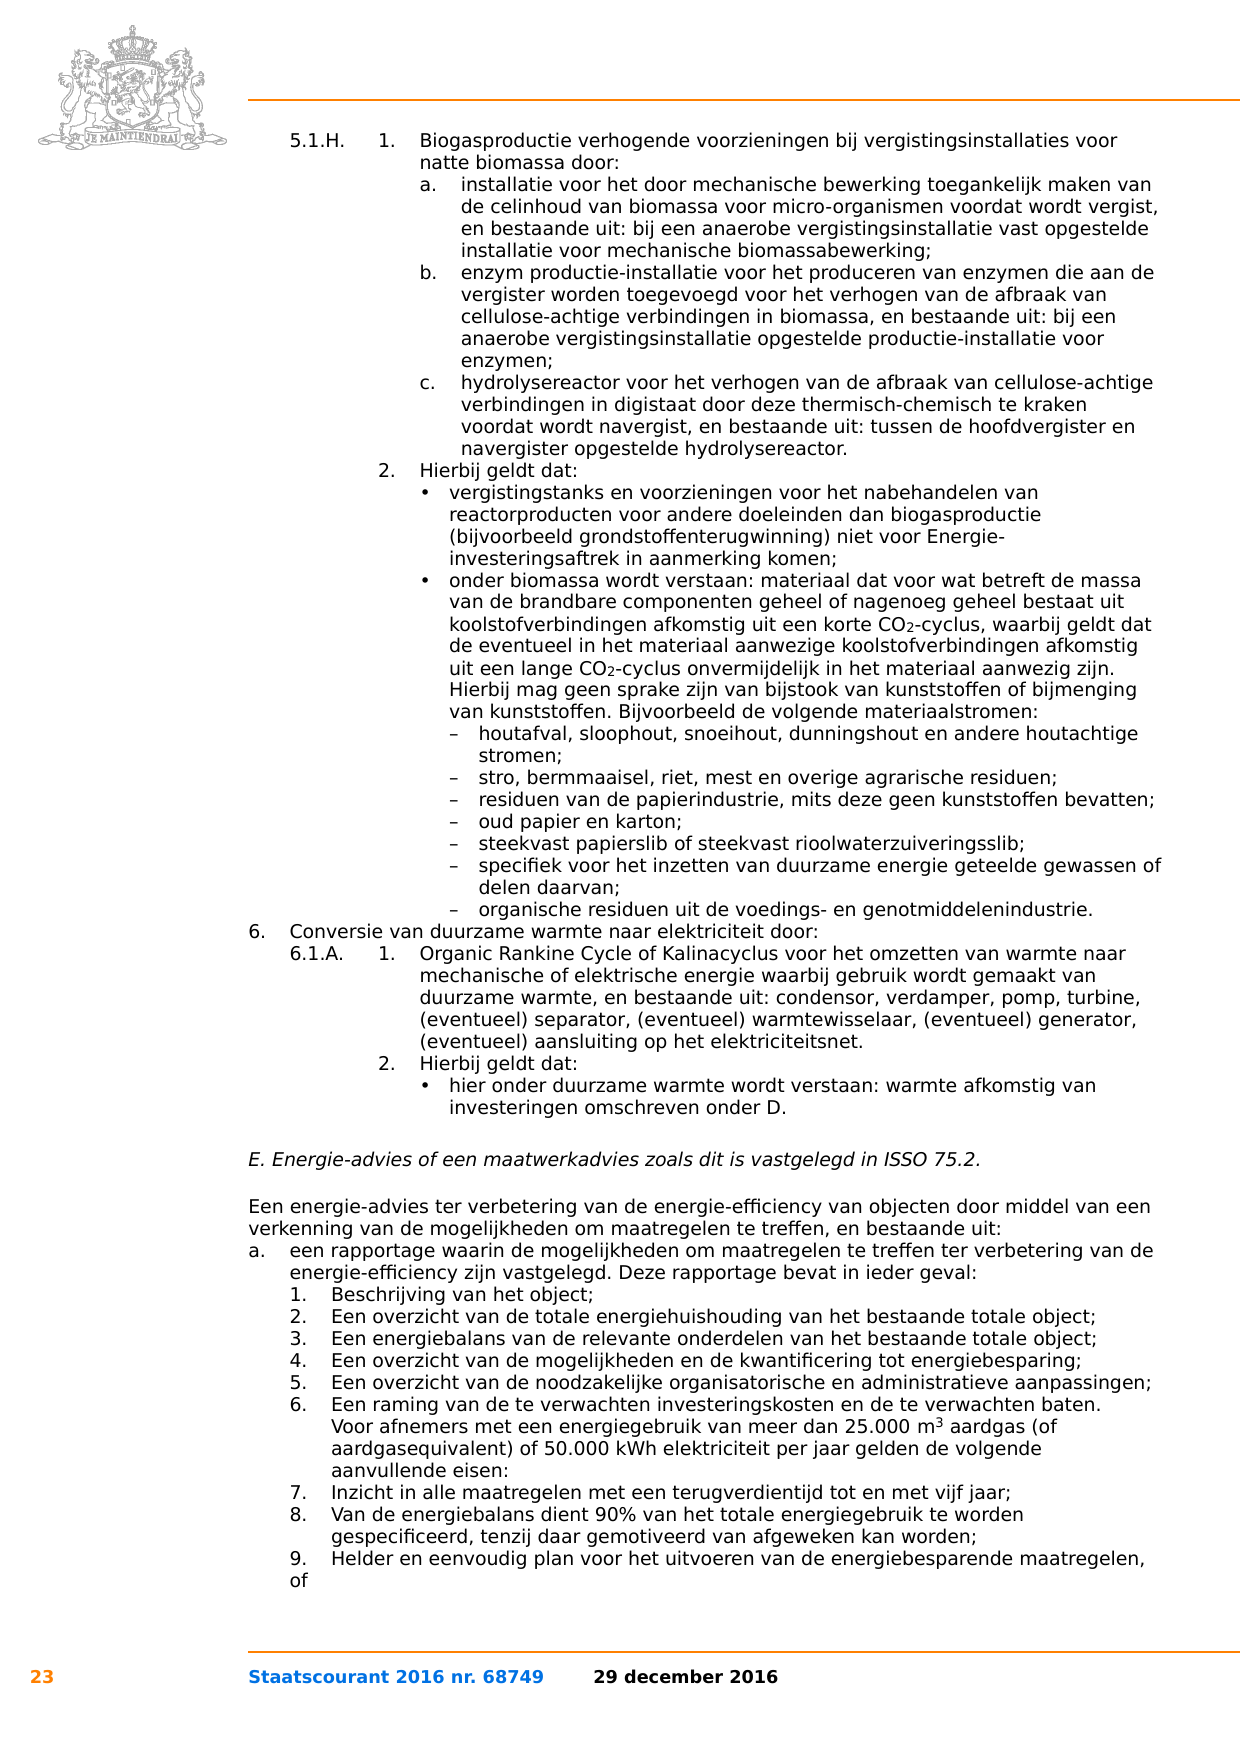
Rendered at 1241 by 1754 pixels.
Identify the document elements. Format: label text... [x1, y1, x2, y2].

text 6. Conversie van duurzame warmte naar elektriciteit door: [248, 921, 1163, 943]
text b. enzym productie-installatie voor het produceren van enzymen die aan de vergister worden toegevoegd voor het verhogen van de afbraak van cellulose-achtige verbindingen in biomassa, en bestaande uit: bij een anaerobe vergistingsinstallatie opgestelde productie-installatie voor enzymen; [419, 262, 1163, 372]
text • onder biomassa wordt verstaan: materiaal dat voor wat betreft de massa van de brandbare componenten geheel of nagenoeg geheel bestaat uit koolstofverbindingen afkomstig uit een korte CO2-cyclus, waarbij geldt dat de eventueel in het materiaal aanwezige koolstofverbindingen afkomstig uit een lange CO2-cyclus onvermijdelijk in het materiaal aanwezig zijn. Hierbij mag geen sprake zijn van bijstook van kunststoffen of bijmenging van kunststoffen. Bijvoorbeeld de volgende materiaalstromen: [419, 569, 1163, 723]
text – houtafval, sloophout, snoeihout, dunningshout en andere houtachtige stromen; [449, 723, 1163, 767]
text – oud papier en karton; [449, 811, 1163, 833]
text 6. Een raming van de te verwachten investeringskosten en de te verwachten baten. [289, 1394, 1163, 1416]
text – residuen van de papierindustrie, mits deze geen kunststoffen bevatten; [449, 789, 1163, 811]
text – steekvast papierslib of steekvast rioolwaterzuiveringsslib; [449, 833, 1163, 855]
text 2. Een overzicht van de totale energiehuishouding van het bestaande totale object; [289, 1306, 1163, 1328]
text 9. Helder en eenvoudig plan voor het uitvoeren van de energiebesparende maatregelen, [289, 1548, 1163, 1569]
text 5. Een overzicht van de noodzakelijke organisatorische en administratieve aanpassingen; [289, 1372, 1163, 1394]
text 1. Beschrijving van het object; [289, 1284, 1163, 1306]
text 2. Hierbij geldt dat: [378, 459, 1163, 482]
picture [38, 25, 227, 150]
text 3. Een energiebalans van de relevante onderdelen van het bestaande totale object; [289, 1328, 1163, 1350]
text c. hydrolysereactor voor het verhogen van de afbraak van cellulose-achtige verbindingen in digistaat door deze thermisch-chemisch te kraken voordat wordt navergist, en bestaande uit: tussen de hoofdvergister en navergister opgestelde hydrolysereactor. [419, 372, 1163, 459]
text Een energie-advies ter verbetering van de energie-efficiency van objecten door middel van een verkenning van de mogelijkheden om maatregelen te treffen, en bestaande uit: [248, 1196, 1163, 1240]
text a. een rapportage waarin de mogelijkheden om maatregelen te treffen ter verbetering van de energie-efficiency zijn vastgelegd. Deze rapportage bevat in ieder geval: [248, 1240, 1163, 1284]
text • hier onder duurzame warmte wordt verstaan: warmte afkomstig van investeringen omschreven onder D. [419, 1075, 1163, 1119]
text 8. Van de energiebalans dient 90% van het totale energiegebruik te worden gespecificeerd, tenzij daar gemotiveerd van afgeweken kan worden; [289, 1504, 1163, 1548]
text – stro, bermmaaisel, riet, mest en overige agrarische residuen; [449, 767, 1163, 789]
text 6.1.A. 1. Organic Rankine Cycle of Kalinacyclus voor het omzetten van warmte naar mechanische of elektrische energie waarbij gebruik wordt gemaakt van duurzame warmte, en bestaande uit: condensor, verdamper, pomp, turbine, (eventueel) separator, (eventueel) warmtewisselaar, (eventueel) generator, (eventueel) aansluiting op het elektriciteitsnet. [289, 943, 1163, 1053]
text Voor afnemers met een energiegebruik van meer dan 25.000 m3 aardgas (of aardgasequivalent) of 50.000 kWh elektriciteit per jaar gelden de volgende aanvullende eisen: [331, 1416, 1163, 1482]
text 2. Hierbij geldt dat: [378, 1053, 1163, 1075]
text a. installatie voor het door mechanische bewerking toegankelijk maken van de celinhoud van biomassa voor micro-organismen voordat wordt vergist, en bestaande uit: bij een anaerobe vergistingsinstallatie vast opgestelde installatie voor mechanische biomassabewerking; [419, 174, 1163, 262]
subtitle E. Energie-advies of een maatwerkadvies zoals dit is vastgelegd in ISSO 75.2. [248, 1149, 1163, 1171]
text 5.1.H. 1. Biogasproductie verhogende voorzieningen bij vergistingsinstallaties voor natte biomassa door: [289, 130, 1163, 174]
text 4. Een overzicht van de mogelijkheden en de kwantificering tot energiebesparing; [289, 1350, 1163, 1372]
text 7. Inzicht in alle maatregelen met een terugverdientijd tot en met vijf jaar; [289, 1482, 1163, 1504]
text – organische residuen uit de voedings- en genotmiddelenindustrie. [449, 899, 1163, 921]
text of [289, 1569, 1163, 1592]
text • vergistingstanks en voorzieningen voor het nabehandelen van reactorproducten voor andere doeleinden dan biogasproductie (bijvoorbeeld grondstoffenterugwinning) niet voor Energie-investeringsaftrek in aanmerking komen; [419, 482, 1163, 569]
text – specifiek voor het inzetten van duurzame energie geteelde gewassen of delen daarvan; [449, 855, 1163, 899]
